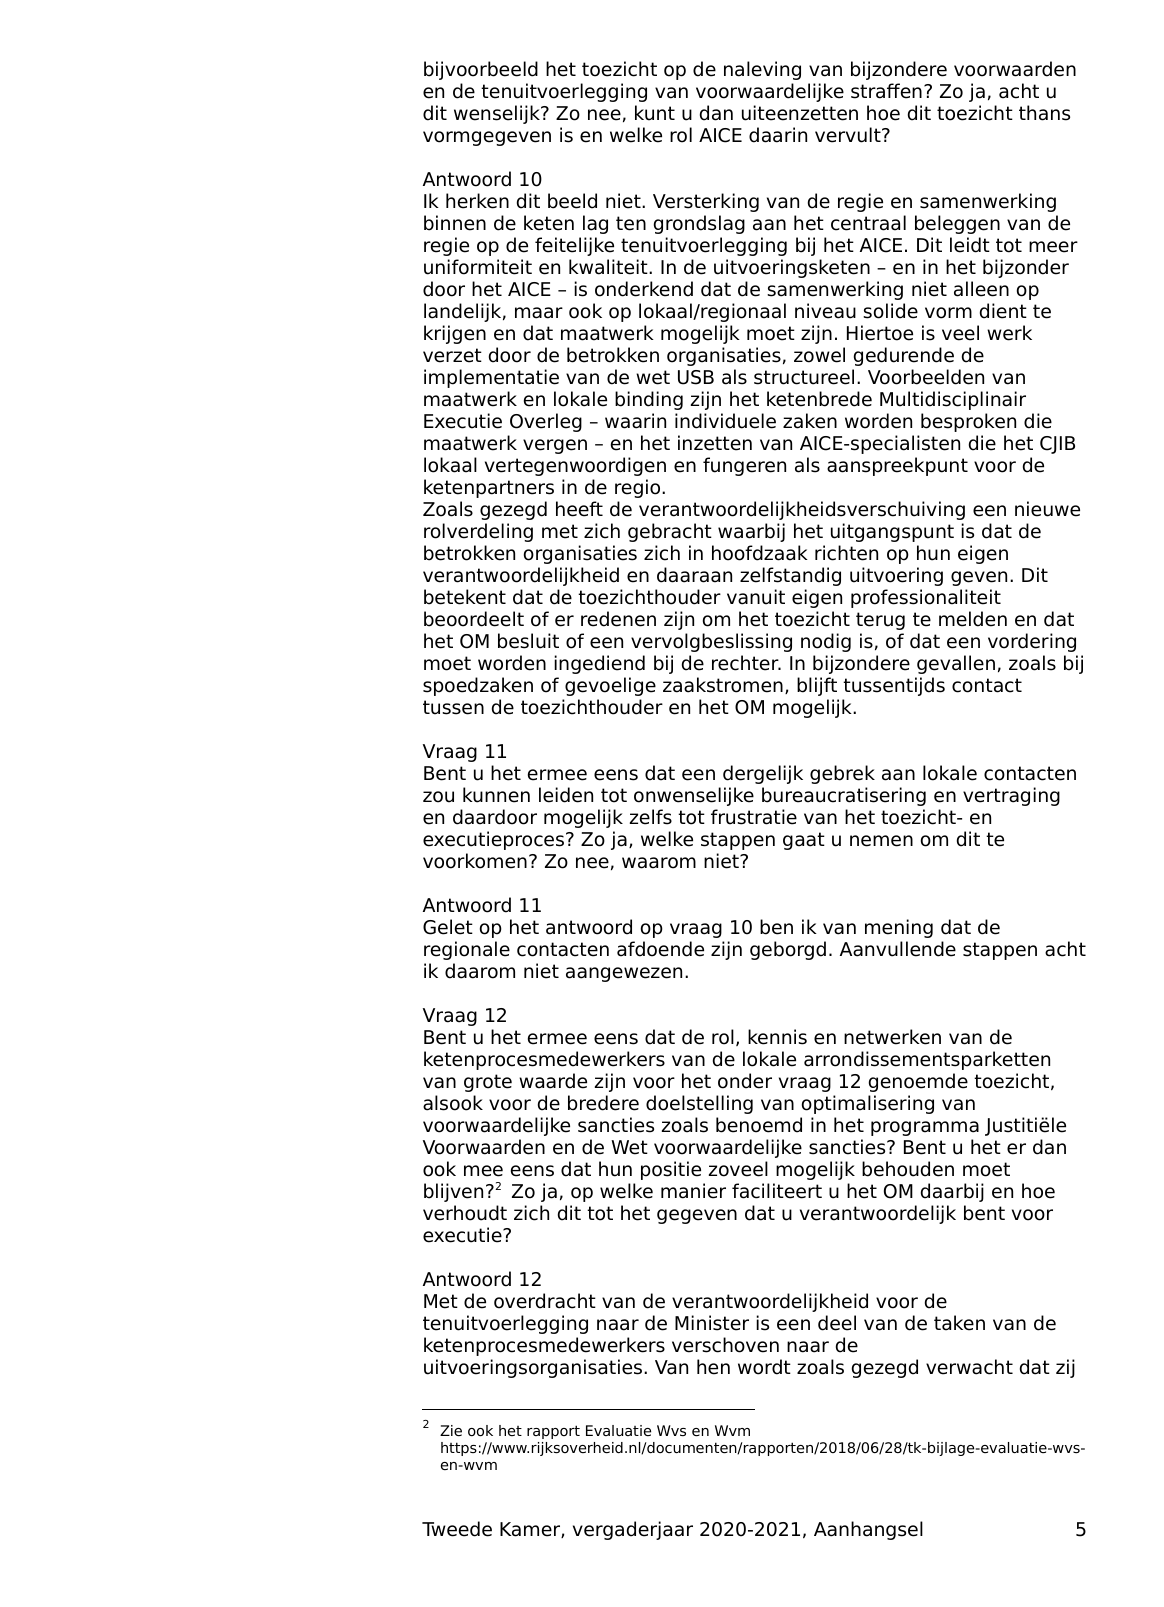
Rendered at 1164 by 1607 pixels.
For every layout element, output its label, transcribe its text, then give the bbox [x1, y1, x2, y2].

text Vraag 11 [422, 741, 1087, 763]
text Antwoord 12 [422, 1269, 1087, 1291]
text bijvoorbeeld het toezicht op de naleving van bijzondere voorwaarden en de tenuitvoerlegging van voorwaardelijke straffen? Zo ja, acht u dit wenselijk? Zo nee, kunt u dan uiteenzetten hoe dit toezicht thans vormgegeven is en welke rol AICE daarin vervult? [422, 59, 1087, 147]
text Ik herken dit beeld niet. Versterking van de regie en samenwerking binnen de keten lag ten grondslag aan het centraal beleggen van de regie op de feitelijke tenuitvoerlegging bij het AICE. Dit leidt tot meer uniformiteit en kwaliteit. In de uitvoeringsketen – en in het bijzonder door het AICE – is onderkend dat de samenwerking niet alleen op landelijk, maar ook op lokaal/regionaal niveau solide vorm dient te krijgen en dat maatwerk mogelijk moet zijn. Hiertoe is veel werk verzet door de betrokken organisaties, zowel gedurende de implementatie van de wet USB als structureel. Voorbeelden van maatwerk en lokale binding zijn het ketenbrede Multidisciplinair Executie Overleg – waarin individuele zaken worden besproken die maatwerk vergen – en het inzetten van AICE-specialisten die het CJIB lokaal vertegenwoordigen en fungeren als aanspreekpunt voor de ketenpartners in de regio. [422, 191, 1087, 499]
text Met de overdracht van de verantwoordelijkheid voor de tenuitvoerlegging naar de Minister is een deel van de taken van de ketenprocesmedewerkers verschoven naar de uitvoeringsorganisaties. Van hen wordt zoals gezegd verwacht dat zij [422, 1291, 1087, 1379]
text Bent u het ermee eens dat de rol, kennis en netwerken van de ketenprocesmedewerkers van de lokale arrondissementsparketten van grote waarde zijn voor het onder vraag 12 genoemde toezicht, alsook voor de bredere doelstelling van optimalisering van voorwaardelijke sancties zoals benoemd in het programma Justitiële Voorwaarden en de Wet voorwaardelijke sancties? Bent u het er dan ook mee eens dat hun positie zoveel mogelijk behouden moet blijven? Zo ja, op welke manier faciliteert u het OM daarbij en hoe verhoudt zich dit tot het gegeven dat u verantwoordelijk bent voor executie? [422, 1027, 1087, 1247]
text Zoals gezegd heeft de verantwoordelijkheidsverschuiving een nieuwe rolverdeling met zich gebracht waarbij het uitgangspunt is dat de betrokken organisaties zich in hoofdzaak richten op hun eigen verantwoordelijkheid en daaraan zelfstandig uitvoering geven. Dit betekent dat de toezichthouder vanuit eigen professionaliteit beoordeelt of er redenen zijn om het toezicht terug te melden en dat het OM besluit of een vervolgbeslissing nodig is, of dat een vordering moet worden ingediend bij de rechter. In bijzondere gevallen, zoals bij spoedzaken of gevoelige zaakstromen, blijft tussentijds contact tussen de toezichthouder en het OM mogelijk. [422, 499, 1087, 719]
text Bent u het ermee eens dat een dergelijk gebrek aan lokale contacten zou kunnen leiden tot onwenselijke bureaucratisering en vertraging en daardoor mogelijk zelfs tot frustratie van het toezicht- en executieproces? Zo ja, welke stappen gaat u nemen om dit te voorkomen? Zo nee, waarom niet? [422, 763, 1087, 873]
text Antwoord 10 [422, 169, 1087, 191]
text Vraag 12 [422, 1005, 1087, 1027]
text Antwoord 11 [422, 895, 1087, 917]
text Gelet op het antwoord op vraag 10 ben ik van mening dat de regionale contacten afdoende zijn geborgd. Aanvullende stappen acht ik daarom niet aangewezen. [422, 917, 1087, 983]
text Zie ook het rapport Evaluatie Wvs en Wvm https://www.rijksoverheid.nl/documenten/rapporten/2018/06/28/tk-bijlage-evaluatie-wvs-en-wvm [422, 1418, 1087, 1474]
